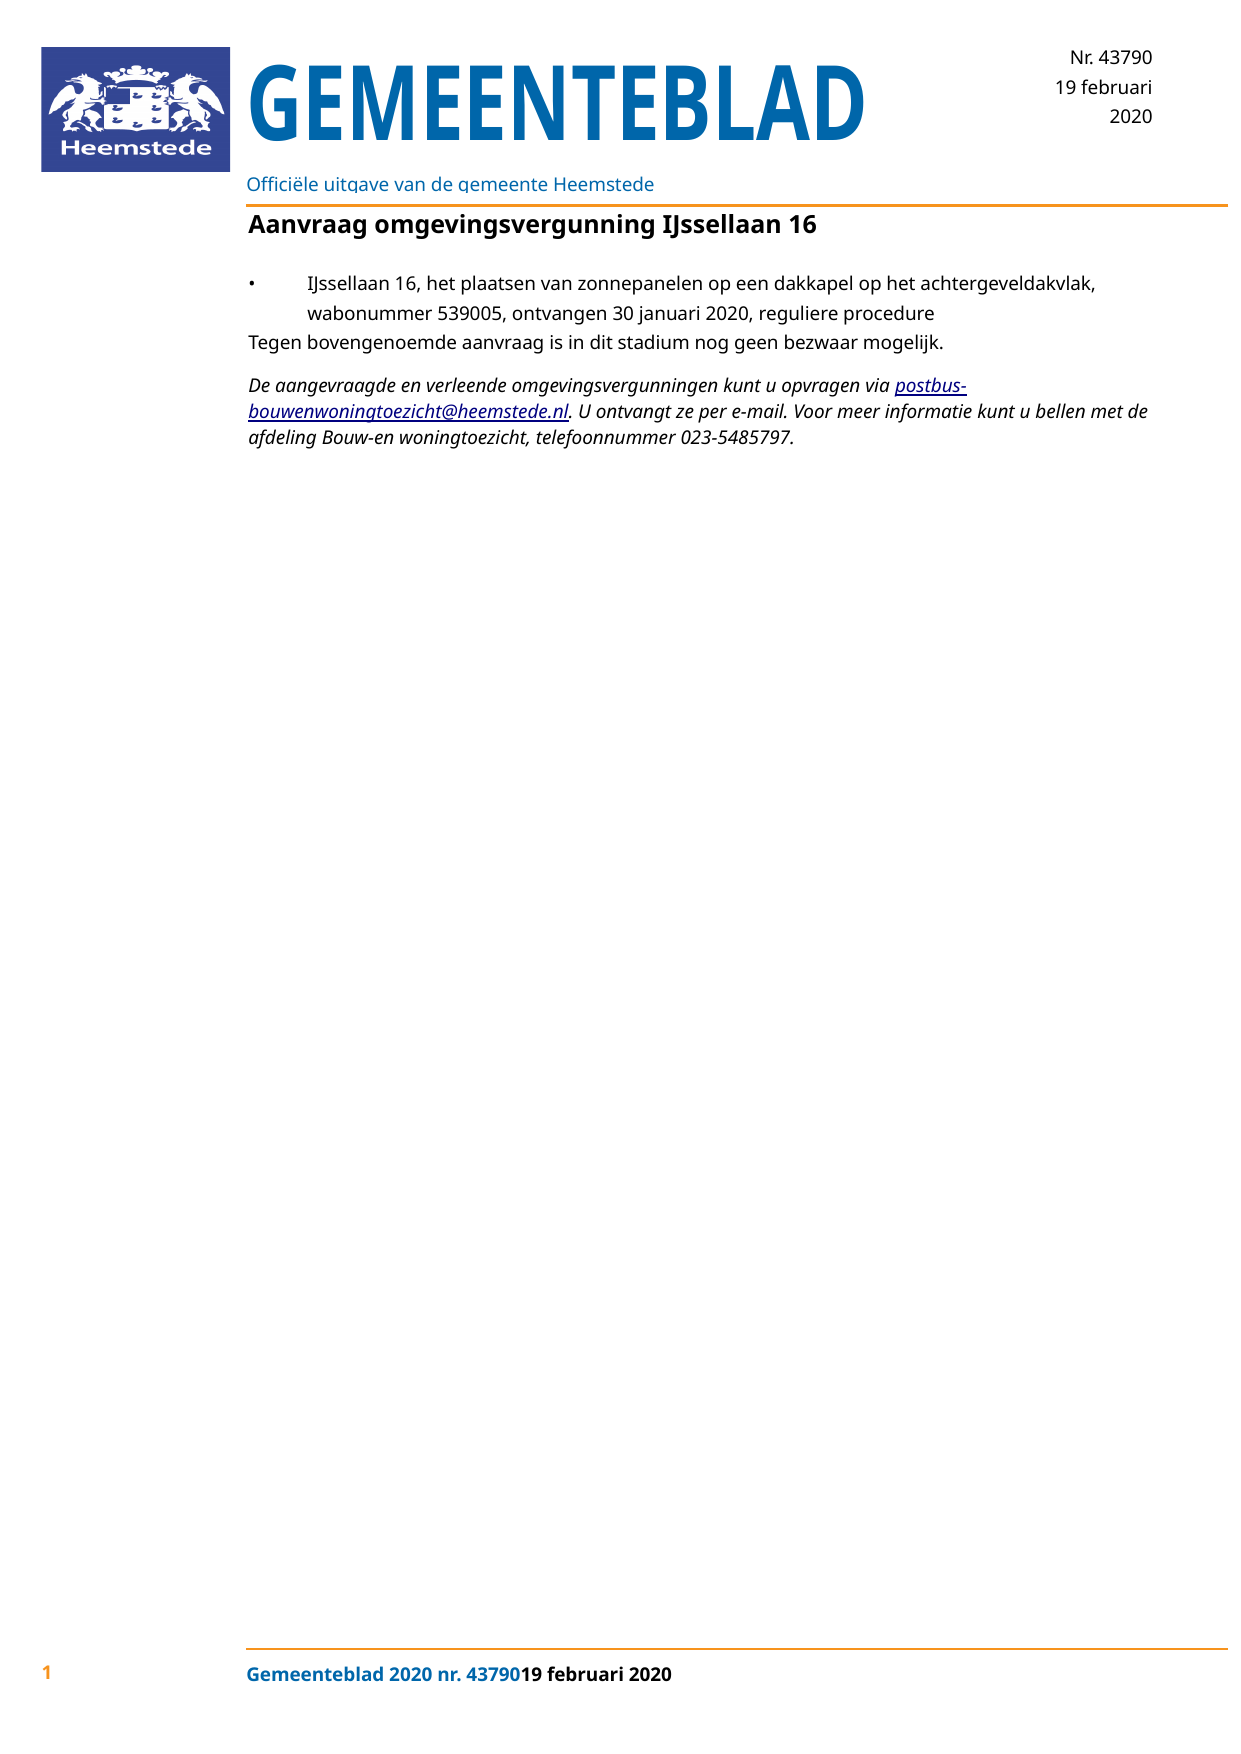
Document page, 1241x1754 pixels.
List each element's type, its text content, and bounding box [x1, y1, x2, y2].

list IJssellaan 16, het plaatsen van zonnepanelen op een dakkapel op het achtergeveldakvlak, wabonummer 539005, ontvangen 30 januari 2020, reguliere procedure [248, 270, 1152, 326]
text Aanvraag omgevingsvergunning IJssellaan 16 [248, 207, 1152, 241]
picture [41, 47, 231, 172]
text Tegen bovengenoemde aanvraag is in dit stadium nog geen bezwaar mogelijk. [248, 329, 1152, 355]
text De aangevraagde en verleende omgevingsvergunningen kunt u opvragen via postbus-bouwenwoningtoezicht@heemstede.nl. U ontvangt ze per e-mail. Voor meer informatie kunt u bellen met de afdeling Bouw-en woningtoezicht, telefoonnummer 023-5485797. [248, 373, 1152, 450]
